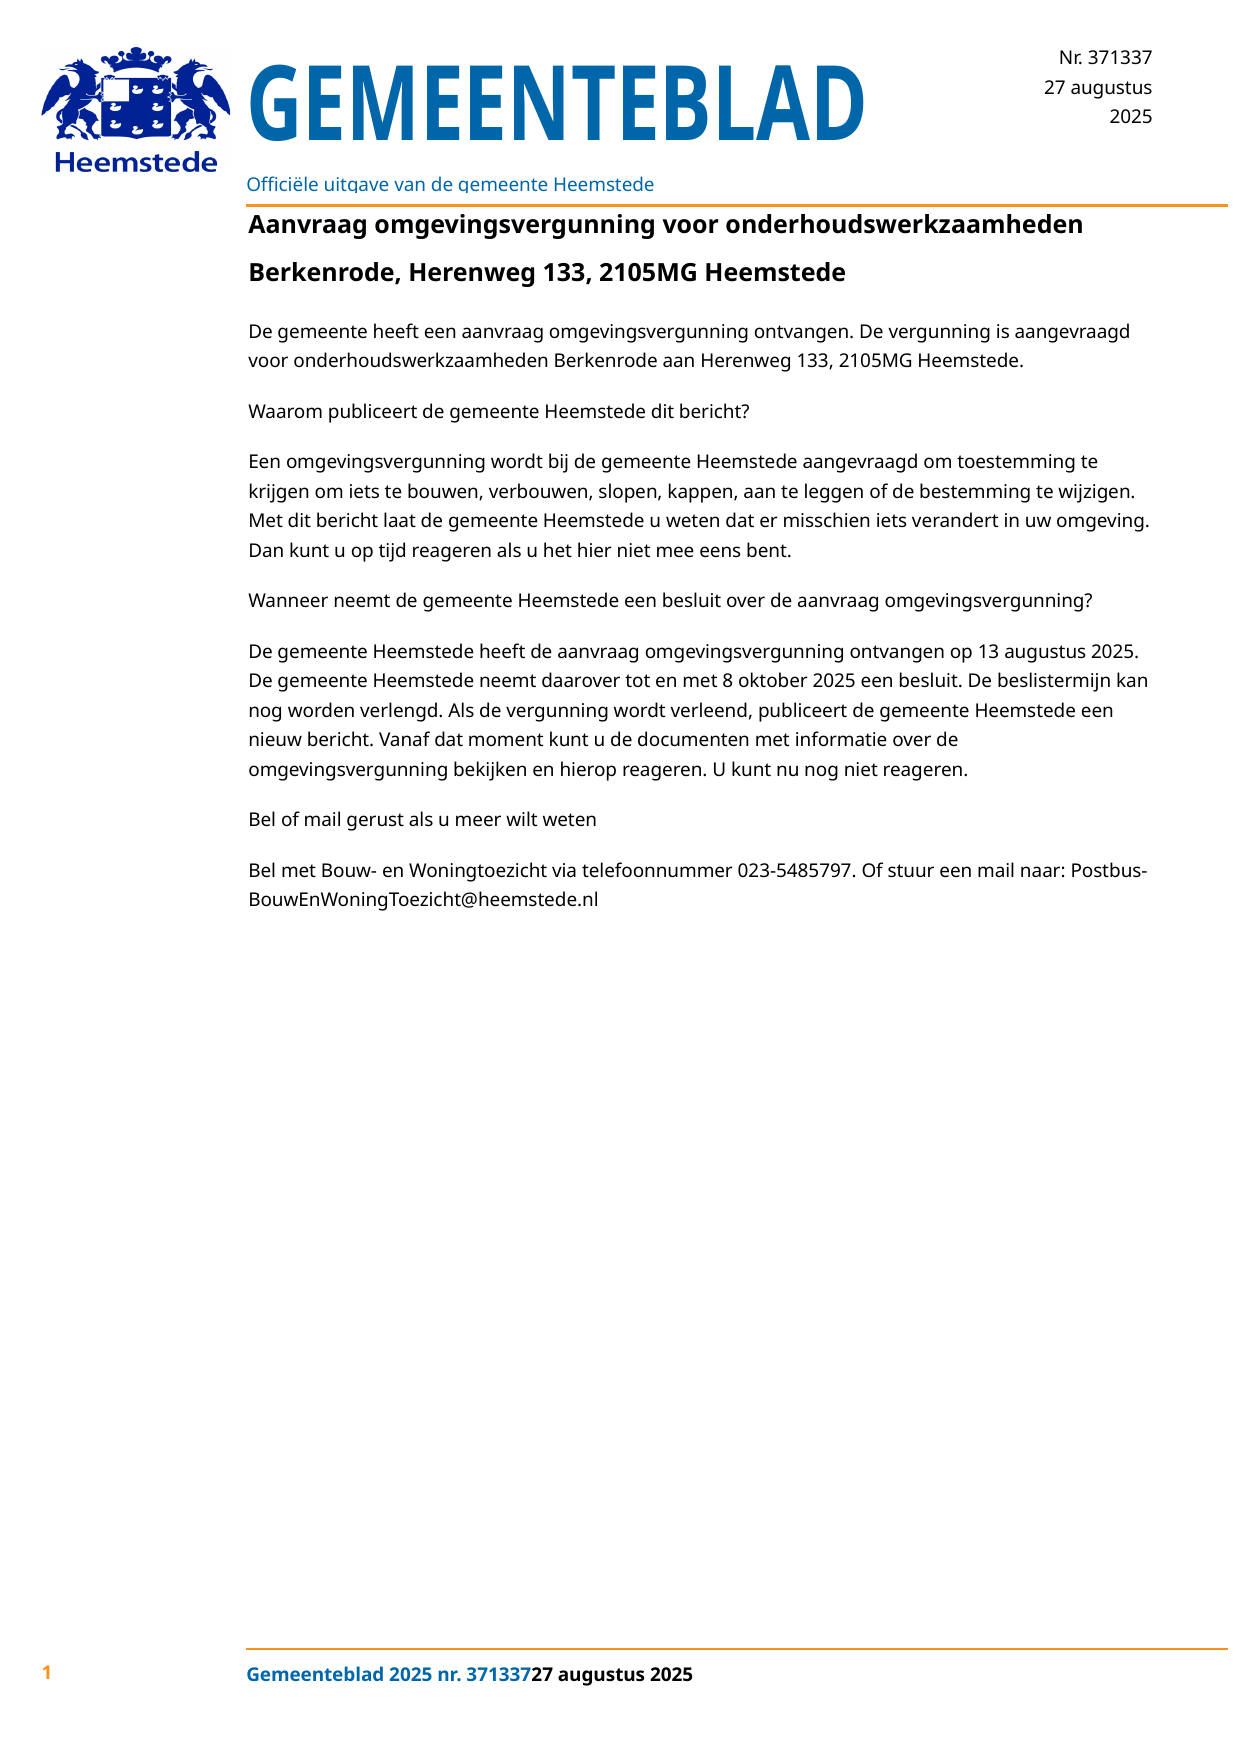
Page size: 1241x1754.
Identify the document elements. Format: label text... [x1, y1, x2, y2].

picture [41, 47, 231, 172]
text Bel met Bouw- en Woningtoezicht via telefoonnummer 023-5485797. Of stuur een mail naar: Postbus-BouwEnWoningToezicht@heemstede.nl [248, 857, 1152, 912]
text De gemeente Heemstede heeft de aanvraag omgevingsvergunning ontvangen op 13 augustus 2025. De gemeente Heemstede neemt daarover tot en met 8 oktober 2025 een besluit. De beslistermijn kan nog worden verlengd. Als de vergunning wordt verleend, publiceert de gemeente Heemstede een nieuw bericht. Vanaf dat moment kunt u de documenten met informatie over de omgevingsvergunning bekijken en hierop reageren. U kunt nu nog niet reageren. [248, 638, 1152, 782]
text Bel of mail gerust als u meer wilt weten [248, 807, 1152, 832]
text Aanvraag omgevingsvergunning voor onderhoudswerkzaamheden Berkenrode, Herenweg 133, 2105MG Heemstede [248, 207, 1152, 288]
text De gemeente heeft een aanvraag omgevingsvergunning ontvangen. De vergunning is aangevraagd voor onderhoudswerkzaamheden Berkenrode aan Herenweg 133, 2105MG Heemstede. [248, 318, 1152, 373]
text Een omgevingsvergunning wordt bij de gemeente Heemstede aangevraagd om toestemming te krijgen om iets te bouwen, verbouwen, slopen, kappen, aan te leggen of de bestemming te wijzigen. Met dit bericht laat de gemeente Heemstede u weten dat er misschien iets verandert in uw omgeving. Dan kunt u op tijd reageren als u het hier niet mee eens bent. [248, 448, 1152, 563]
text Waarom publiceert de gemeente Heemstede dit bericht? [248, 398, 1152, 424]
text Wanneer neemt de gemeente Heemstede een besluit over de aanvraag omgevingsvergunning? [248, 587, 1152, 613]
